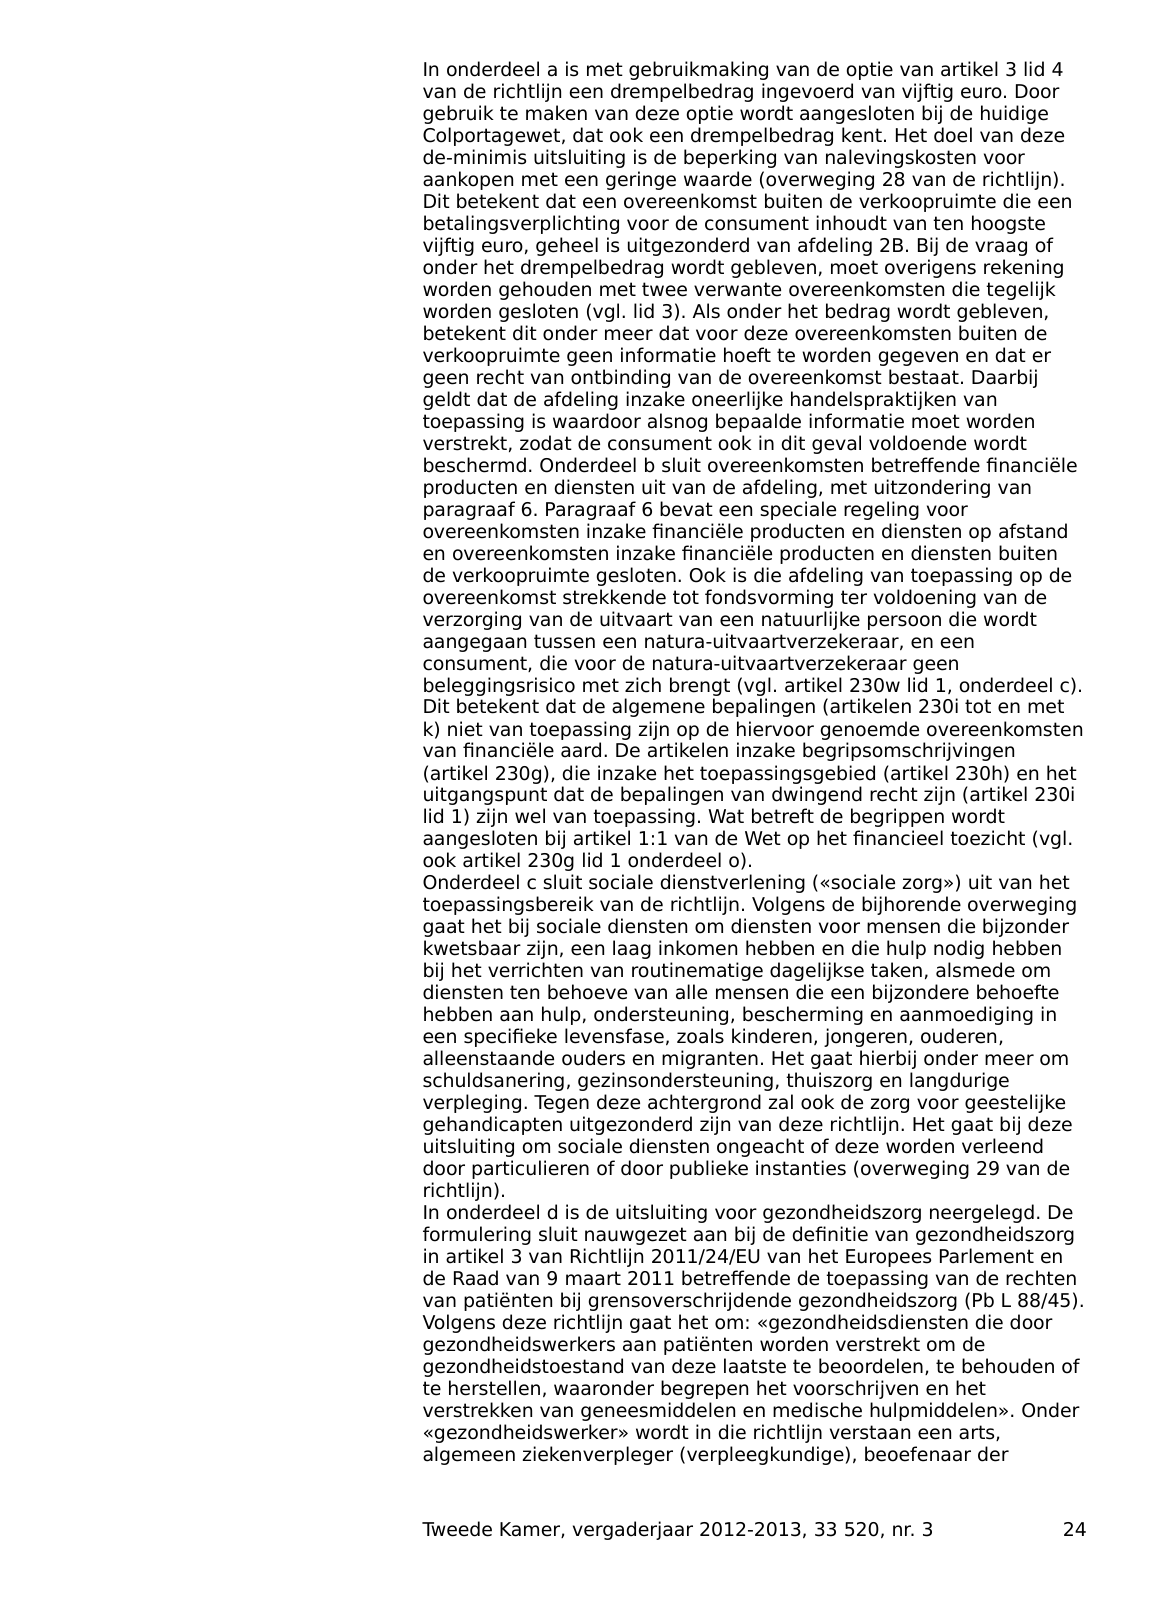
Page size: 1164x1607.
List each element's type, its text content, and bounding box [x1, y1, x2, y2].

text In onderdeel d is de uitsluiting voor gezondheidszorg neergelegd. De formulering sluit nauwgezet aan bij de definitie van gezondheidszorg in artikel 3 van Richtlijn 2011/24/EU van het Europees Parlement en de Raad van 9 maart 2011 betreffende de toepassing van de rechten van patiënten bij grensoverschrijdende gezondheidszorg (Pb L 88/45). Volgens deze richtlijn gaat het om: «gezondheidsdiensten die door gezondheidswerkers aan patiënten worden verstrekt om de gezondheidstoestand van deze laatste te beoordelen, te behouden of te herstellen, waaronder begrepen het voorschrijven en het verstrekken van geneesmiddelen en medische hulpmiddelen». Onder «gezondheidswerker» wordt in die richtlijn verstaan een arts, algemeen ziekenverpleger (verpleegkundige), beoefenaar der [422, 1202, 1087, 1466]
text Onderdeel c sluit sociale dienstverlening («sociale zorg») uit van het toepassingsbereik van de richtlijn. Volgens de bijhorende overweging gaat het bij sociale diensten om diensten voor mensen die bijzonder kwetsbaar zijn, een laag inkomen hebben en die hulp nodig hebben bij het verrichten van routinematige dagelijkse taken, alsmede om diensten ten behoeve van alle mensen die een bijzondere behoefte hebben aan hulp, ondersteuning, bescherming en aanmoediging in een specifieke levensfase, zoals kinderen, jongeren, ouderen, alleenstaande ouders en migranten. Het gaat hierbij onder meer om schuldsanering, gezinsondersteuning, thuiszorg en langdurige verpleging. Tegen deze achtergrond zal ook de zorg voor geestelijke gehandicapten uitgezonderd zijn van deze richtlijn. Het gaat bij deze uitsluiting om sociale diensten ongeacht of deze worden verleend door particulieren of door publieke instanties (overweging 29 van de richtlijn). [422, 872, 1087, 1202]
text In onderdeel a is met gebruikmaking van de optie van artikel 3 lid 4 van de richtlijn een drempelbedrag ingevoerd van vijftig euro. Door gebruik te maken van deze optie wordt aangesloten bij de huidige Colportagewet, dat ook een drempelbedrag kent. Het doel van deze de-minimis uitsluiting is de beperking van nalevingskosten voor aankopen met een geringe waarde (overweging 28 van de richtlijn). Dit betekent dat een overeenkomst buiten de verkoopruimte die een betalingsverplichting voor de consument inhoudt van ten hoogste vijftig euro, geheel is uitgezonderd van afdeling 2B. Bij de vraag of onder het drempelbedrag wordt gebleven, moet overigens rekening worden gehouden met twee verwante overeenkomsten die tegelijk worden gesloten (vgl. lid 3). Als onder het bedrag wordt gebleven, betekent dit onder meer dat voor deze overeenkomsten buiten de verkoopruimte geen informatie hoeft te worden gegeven en dat er geen recht van ontbinding van de overeenkomst bestaat. Daarbij geldt dat de afdeling inzake oneerlijke handelspraktijken van toepassing is waardoor alsnog bepaalde informatie moet worden verstrekt, zodat de consument ook in dit geval voldoende wordt beschermd. Onderdeel b sluit overeenkomsten betreffende financiële producten en diensten uit van de afdeling, met uitzondering van paragraaf 6. Paragraaf 6 bevat een speciale regeling voor overeenkomsten inzake financiële producten en diensten op afstand en overeenkomsten inzake financiële producten en diensten buiten de verkoopruimte gesloten. Ook is die afdeling van toepassing op de overeenkomst strekkende tot fondsvorming ter voldoening van de verzorging van de uitvaart van een natuurlijke persoon die wordt aangegaan tussen een natura-uitvaartverzekeraar, en een consument, die voor de natura-uitvaartverzekeraar geen beleggingsrisico met zich brengt (vgl. artikel 230w lid 1, onderdeel c). Dit betekent dat de algemene bepalingen (artikelen 230i tot en met k) niet van toepassing zijn op de hiervoor genoemde overeenkomsten van financiële aard. De artikelen inzake begripsomschrijvingen (artikel 230g), die inzake het toepassingsgebied (artikel 230h) en het uitgangspunt dat de bepalingen van dwingend recht zijn (artikel 230i lid 1) zijn wel van toepassing. Wat betreft de begrippen wordt aangesloten bij artikel 1:1 van de Wet op het financieel toezicht (vgl. ook artikel 230g lid 1 onderdeel o). [422, 59, 1087, 872]
